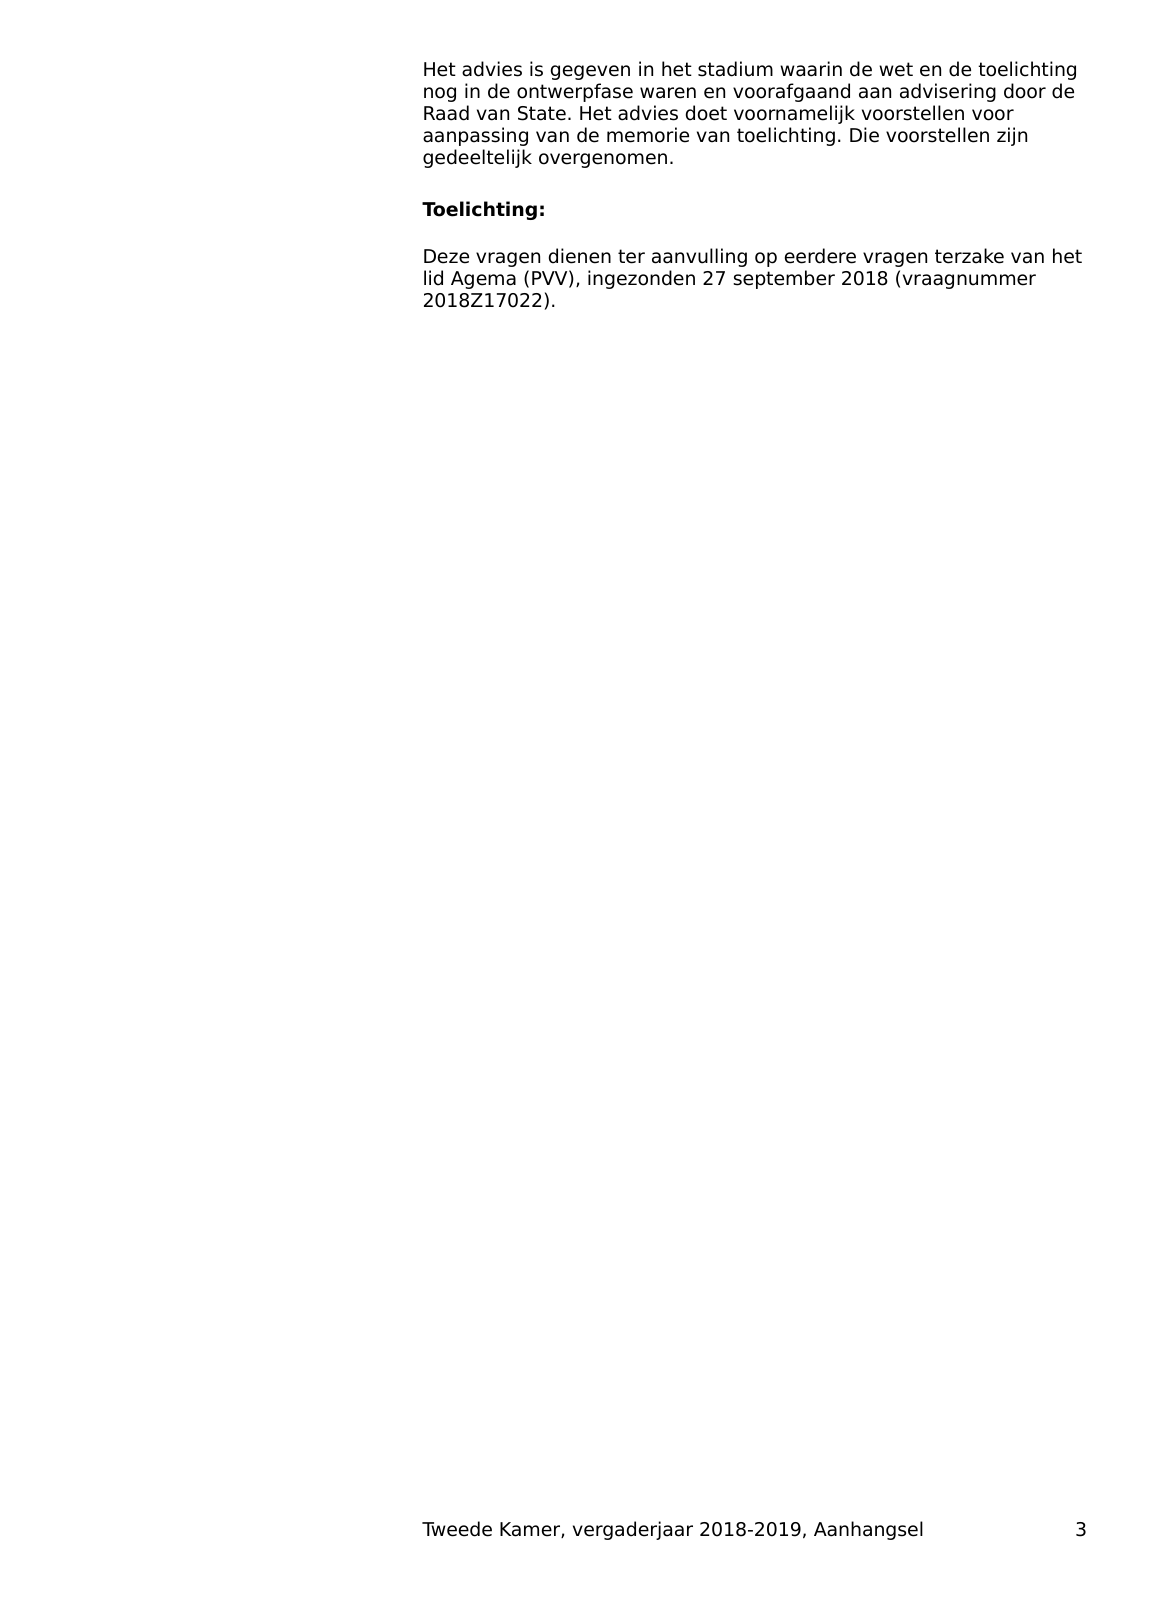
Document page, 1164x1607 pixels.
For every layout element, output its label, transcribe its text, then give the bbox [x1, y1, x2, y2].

subtitle Toelichting: [422, 199, 1087, 221]
text Deze vragen dienen ter aanvulling op eerdere vragen terzake van het lid Agema (PVV), ingezonden 27 september 2018 (vraagnummer 2018Z17022). [422, 246, 1087, 312]
text Het advies is gegeven in het stadium waarin de wet en de toelichting nog in de ontwerpfase waren en voorafgaand aan advisering door de Raad van State. Het advies doet voornamelijk voorstellen voor aanpassing van de memorie van toelichting. Die voorstellen zijn gedeeltelijk overgenomen. [422, 59, 1087, 169]
